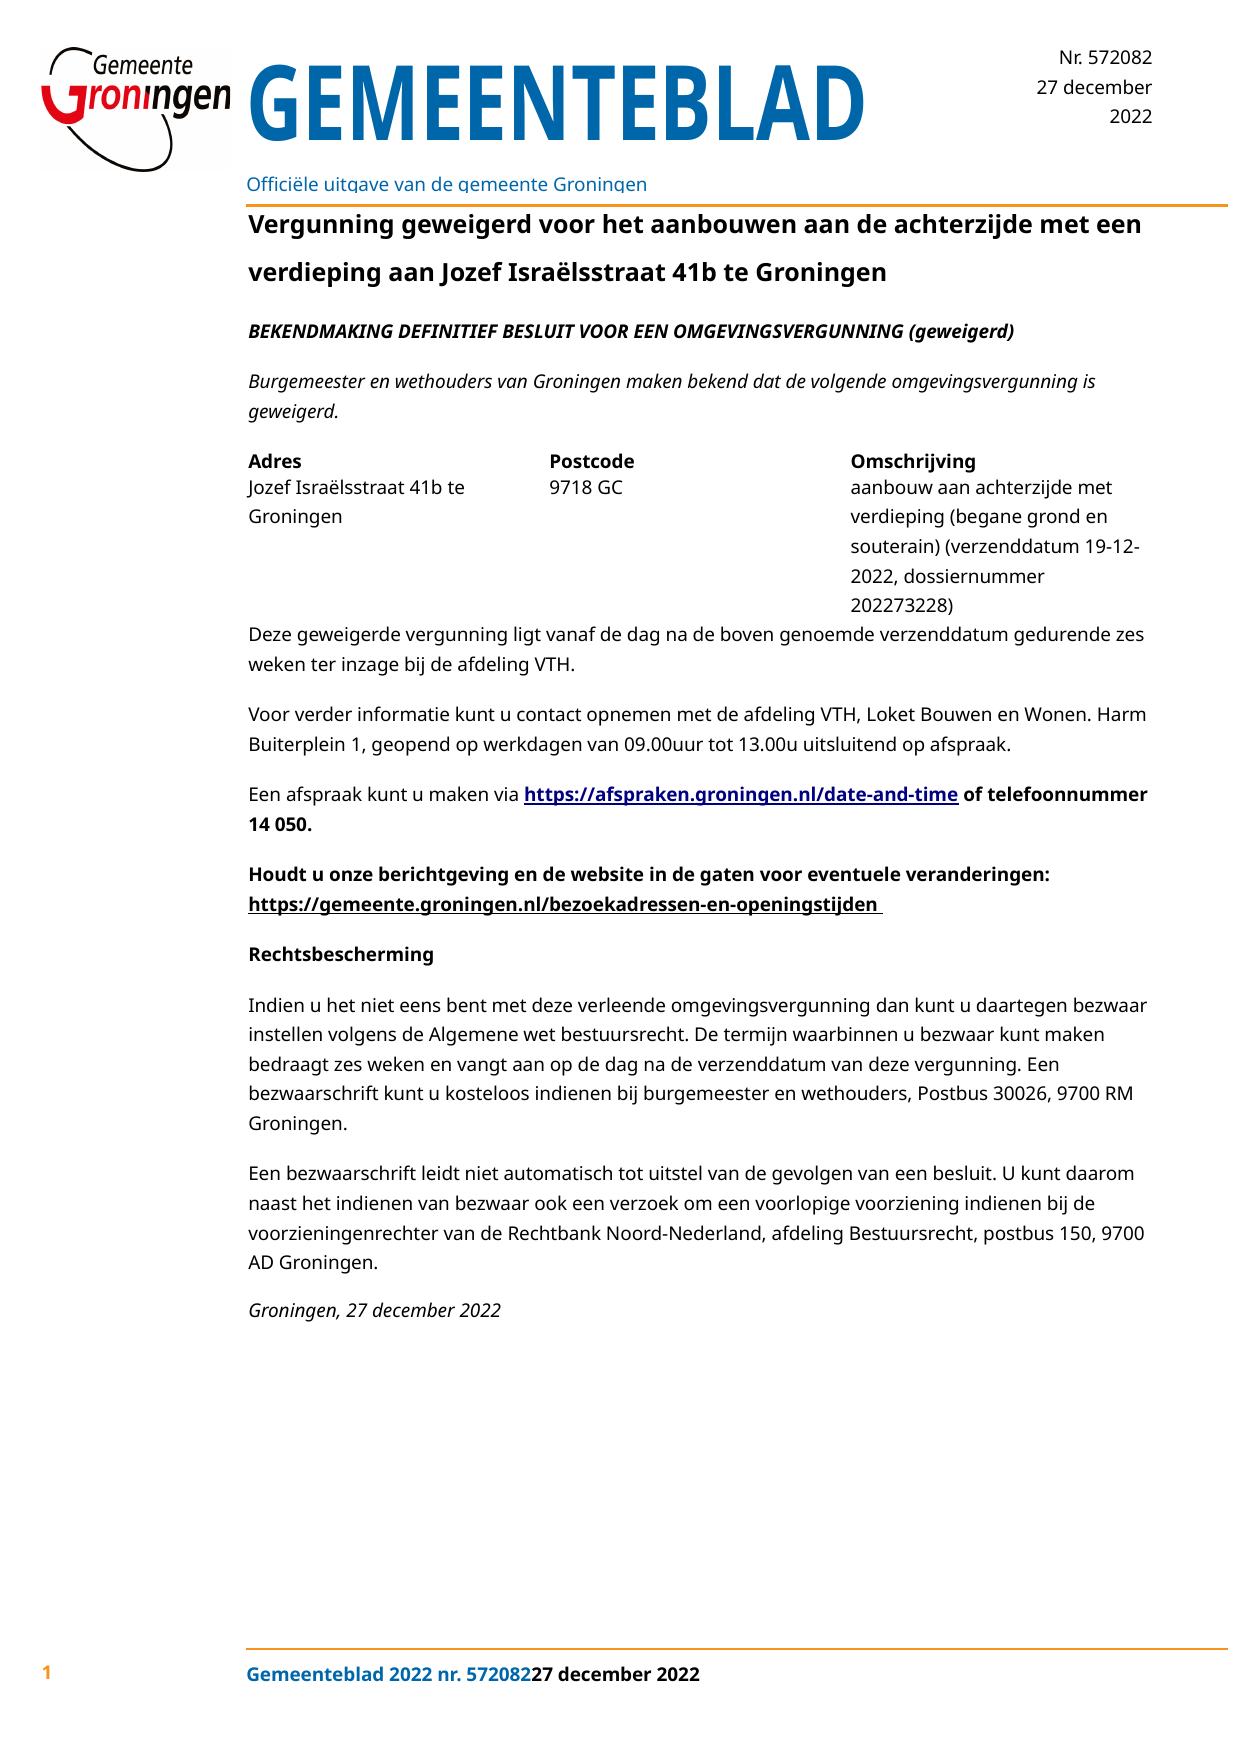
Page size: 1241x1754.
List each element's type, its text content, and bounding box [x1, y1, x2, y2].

text Een bezwaarschrift leidt niet automatisch tot uitstel van de gevolgen van een besluit. U kunt daarom naast het indienen van bezwaar ook een verzoek om een voorlopige voorziening indienen bij de voorzieningenrechter van de Rechtbank Noord-Nederland, afdeling Bestuursrecht, postbus 150, 9700 AD Groningen. [248, 1161, 1152, 1275]
text Burgemeester en wethouders van Groningen maken bekend dat de volgende omgevingsvergunning is geweigerd. [248, 368, 1152, 424]
text Deze geweigerde vergunning ligt vanaf de dag na de boven genoemde verzenddatum gedurende zes weken ter inzage bij de afdeling VTH. [248, 621, 1152, 677]
text Indien u het niet eens bent met deze verleende omgevingsvergunning dan kunt u daartegen bezwaar instellen volgens de Algemene wet bestuursrecht. De termijn waarbinnen u bezwaar kunt maken bedraagt zes weken en vangt aan op de dag na de verzenddatum van deze vergunning. Een bezwaarschrift kunt u kosteloos indienen bij burgemeester en wethouders, Postbus 30026, 9700 RM Groningen. [248, 992, 1152, 1136]
table_cell Jozef Israëlsstraat 41b te Groningen [248, 474, 549, 618]
text Voor verder informatie kunt u contact opnemen met de afdeling VTH, Loket Bouwen en Wonen. Harm Buiterplein 1, geopend op werkdagen van 09.00uur tot 13.00u uitsluitend op afspraak. [248, 701, 1152, 757]
text Rechtsbescherming [248, 941, 1152, 967]
picture [41, 47, 231, 172]
table_header Postcode [549, 449, 850, 474]
text Vergunning geweigerd voor het aanbouwen aan de achterzijde met een verdieping aan Jozef Israëlsstraat 41b te Groningen [248, 207, 1152, 288]
table_header Omschrijving [850, 449, 1152, 474]
text Een afspraak kunt u maken via https://afspraken.groningen.nl/date-and-time of telefoonnummer 14 050. [248, 781, 1152, 837]
table_cell 9718 GC [549, 474, 850, 618]
text Houdt u onze berichtgeving en de website in de gaten voor eventuele veranderingen: https://gemeente.groningen.nl/bezoekadressen-en-openingstijden [248, 861, 1152, 917]
table_cell aanbouw aan achterzijde met verdieping (begane grond en souterain) (verzenddatum 19-12-2022, dossiernummer 202273228) [850, 474, 1152, 618]
table_header Adres [248, 449, 549, 474]
text BEKENDMAKING DEFINITIEF BESLUIT VOOR EEN OMGEVINGSVERGUNNING (geweigerd) [248, 318, 1152, 344]
text Groningen, 27 december 2022 [248, 1297, 1152, 1323]
